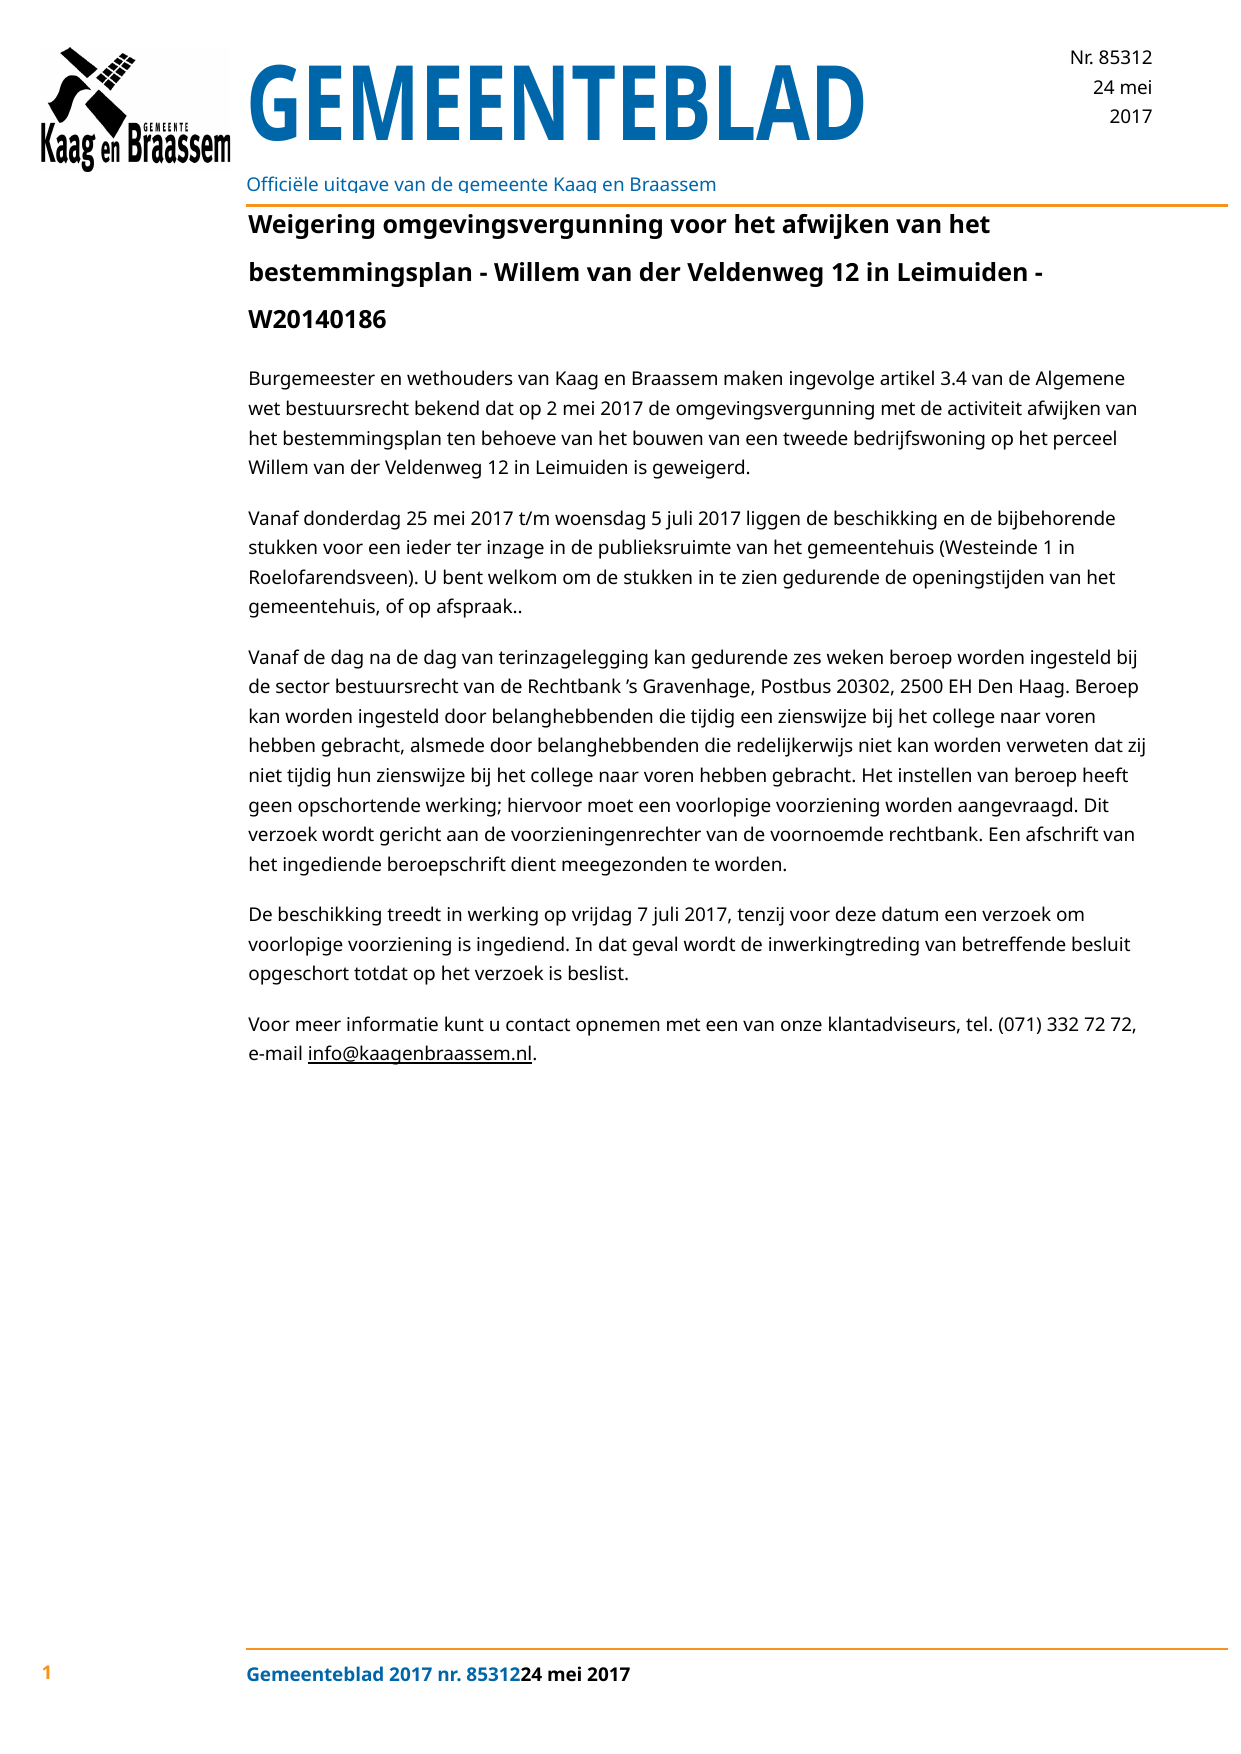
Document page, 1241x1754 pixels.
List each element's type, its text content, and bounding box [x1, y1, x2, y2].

picture [41, 47, 231, 172]
text Vanaf donderdag 25 mei 2017 t/m woensdag 5 juli 2017 liggen de beschikking en de bijbehorende stukken voor een ieder ter inzage in de publieksruimte van het gemeentehuis (Westeinde 1 in Roelofarendsveen). U bent welkom om de stukken in te zien gedurende de openingstijden van het gemeentehuis, of op afspraak.. [248, 505, 1152, 619]
text Vanaf de dag na de dag van terinzagelegging kan gedurende zes weken beroep worden ingesteld bij de sector bestuursrecht van de Rechtbank ’s Gravenhage, Postbus 20302, 2500 EH Den Haag. Beroep kan worden ingesteld door belanghebbenden die tijdig een zienswijze bij het college naar voren hebben gebracht, alsmede door belanghebbenden die redelijkerwijs niet kan worden verweten dat zij niet tijdig hun zienswijze bij het college naar voren hebben gebracht. Het instellen van beroep heeft geen opschortende werking; hiervoor moet een voorlopige voorziening worden aangevraagd. Dit verzoek wordt gericht aan de voorzieningenrechter van de voornoemde rechtbank. Een afschrift van het ingediende beroepschrift dient meegezonden te worden. [248, 644, 1152, 877]
text De beschikking treedt in werking op vrijdag 7 juli 2017, tenzij voor deze datum een verzoek om voorlopige voorziening is ingediend. In dat geval wordt de inwerkingtreding van betreffende besluit opgeschort totdat op het verzoek is beslist. [248, 901, 1152, 986]
text Voor meer informatie kunt u contact opnemen met een van onze klantadviseurs, tel. (071) 332 72 72, e-mail info@kaagenbraassem.nl. [248, 1011, 1152, 1066]
text Weigering omgevingsvergunning voor het afwijken van het bestemmingsplan - Willem van der Veldenweg 12 in Leimuiden - W20140186 [248, 207, 1152, 336]
text Burgemeester en wethouders van Kaag en Braassem maken ingevolge artikel 3.4 van de Algemene wet bestuursrecht bekend dat op 2 mei 2017 de omgevingsvergunning met de activiteit afwijken van het bestemmingsplan ten behoeve van het bouwen van een tweede bedrijfswoning op het perceel Willem van der Veldenweg 12 in Leimuiden is geweigerd. [248, 366, 1152, 480]
